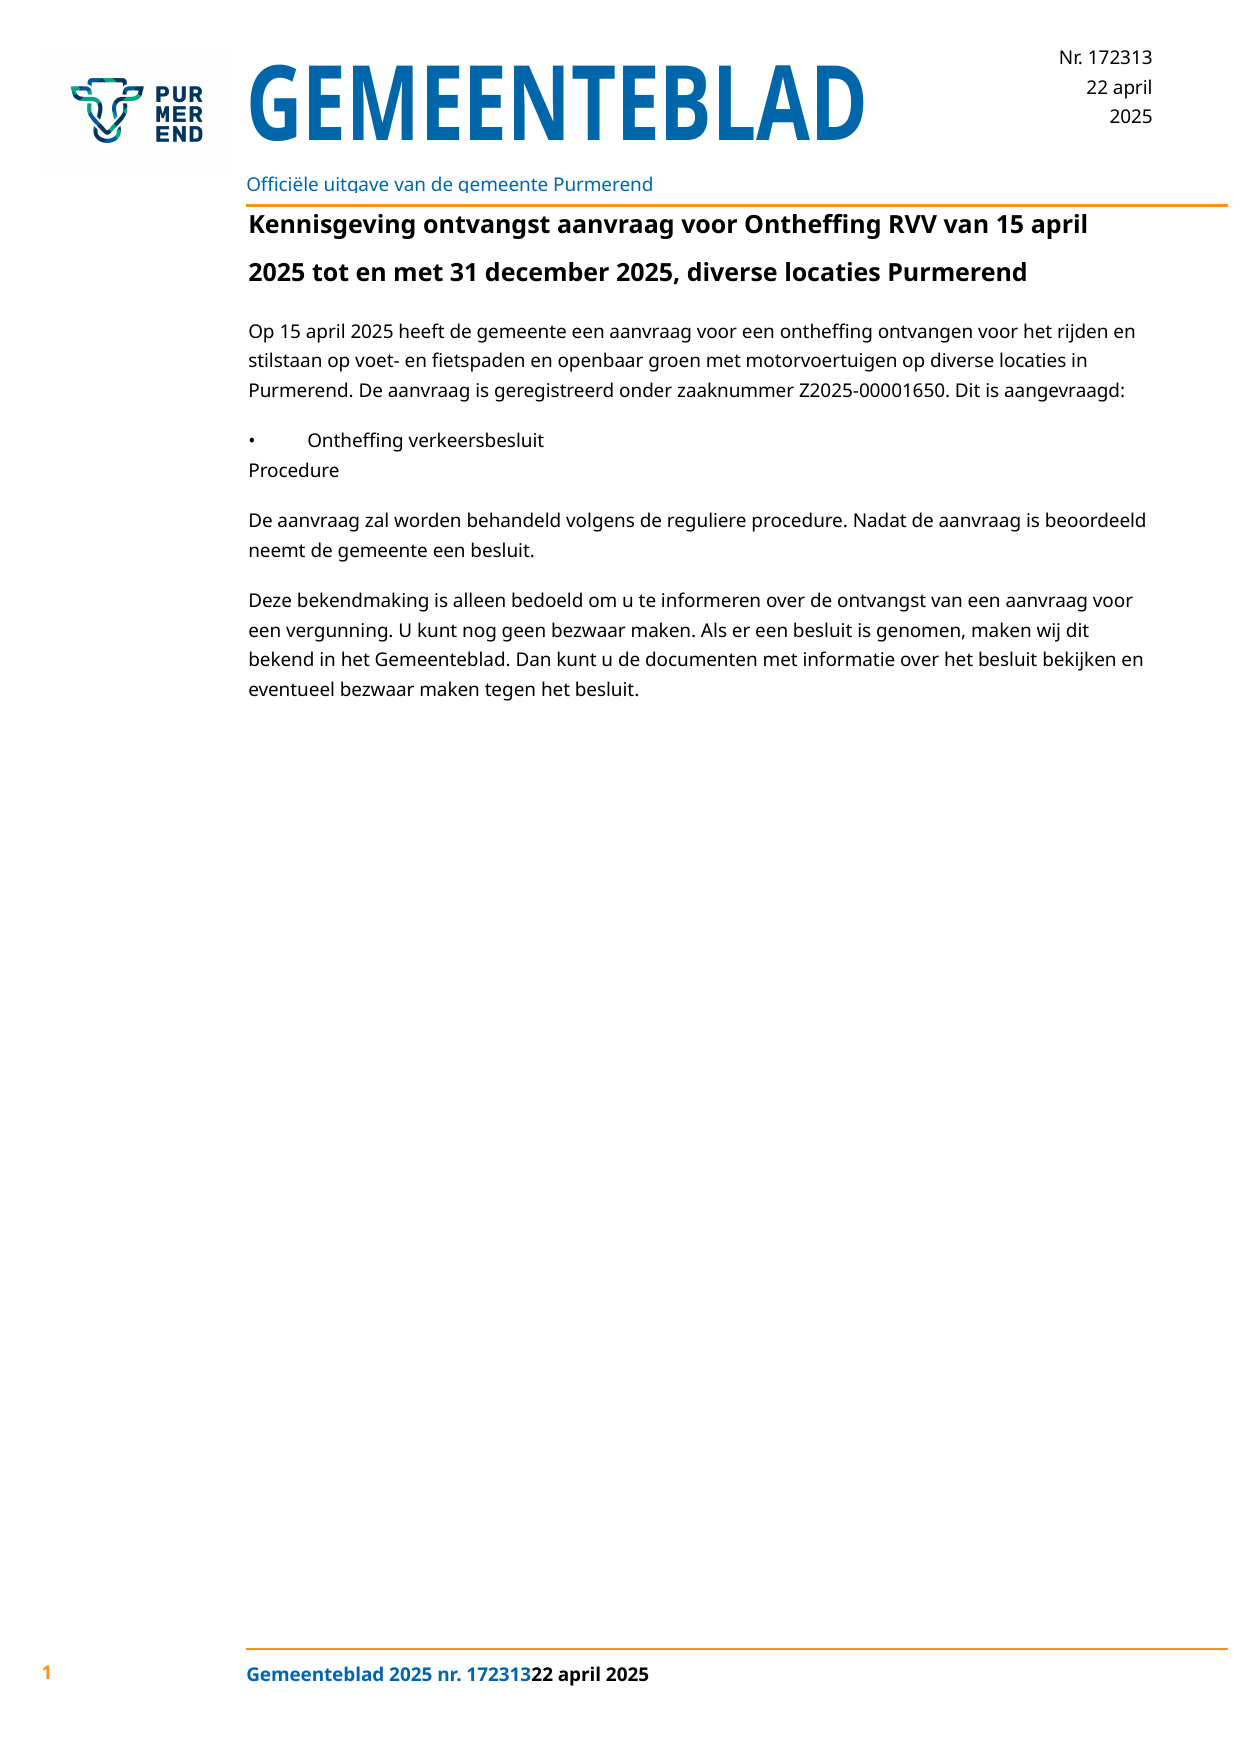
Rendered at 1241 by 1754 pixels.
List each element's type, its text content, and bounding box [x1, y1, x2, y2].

text De aanvraag zal worden behandeld volgens de reguliere procedure. Nadat de aanvraag is beoordeeld neemt de gemeente een besluit. [248, 507, 1152, 563]
text Procedure [248, 457, 1152, 483]
text Op 15 april 2025 heeft de gemeente een aanvraag voor een ontheffing ontvangen voor het rijden en stilstaan op voet- en fietspaden en openbaar groen met motorvoertuigen op diverse locaties in Purmerend. De aanvraag is geregistreerd onder zaaknummer Z2025-00001650. Dit is aangevraagd: [248, 318, 1152, 403]
text Deze bekendmaking is alleen bedoeld om u te informeren over de ontvangst van een aanvraag voor een vergunning. U kunt nog geen bezwaar maken. Als er een besluit is genomen, maken wij dit bekend in het Gemeenteblad. Dan kunt u de documenten met informatie over het besluit bekijken en eventueel bezwaar maken tegen het besluit. [248, 587, 1152, 702]
list Ontheffing verkeersbesluit [248, 427, 1152, 453]
picture [41, 47, 231, 172]
text Kennisgeving ontvangst aanvraag voor Ontheffing RVV van 15 april 2025 tot en met 31 december 2025, diverse locaties Purmerend [248, 207, 1152, 288]
